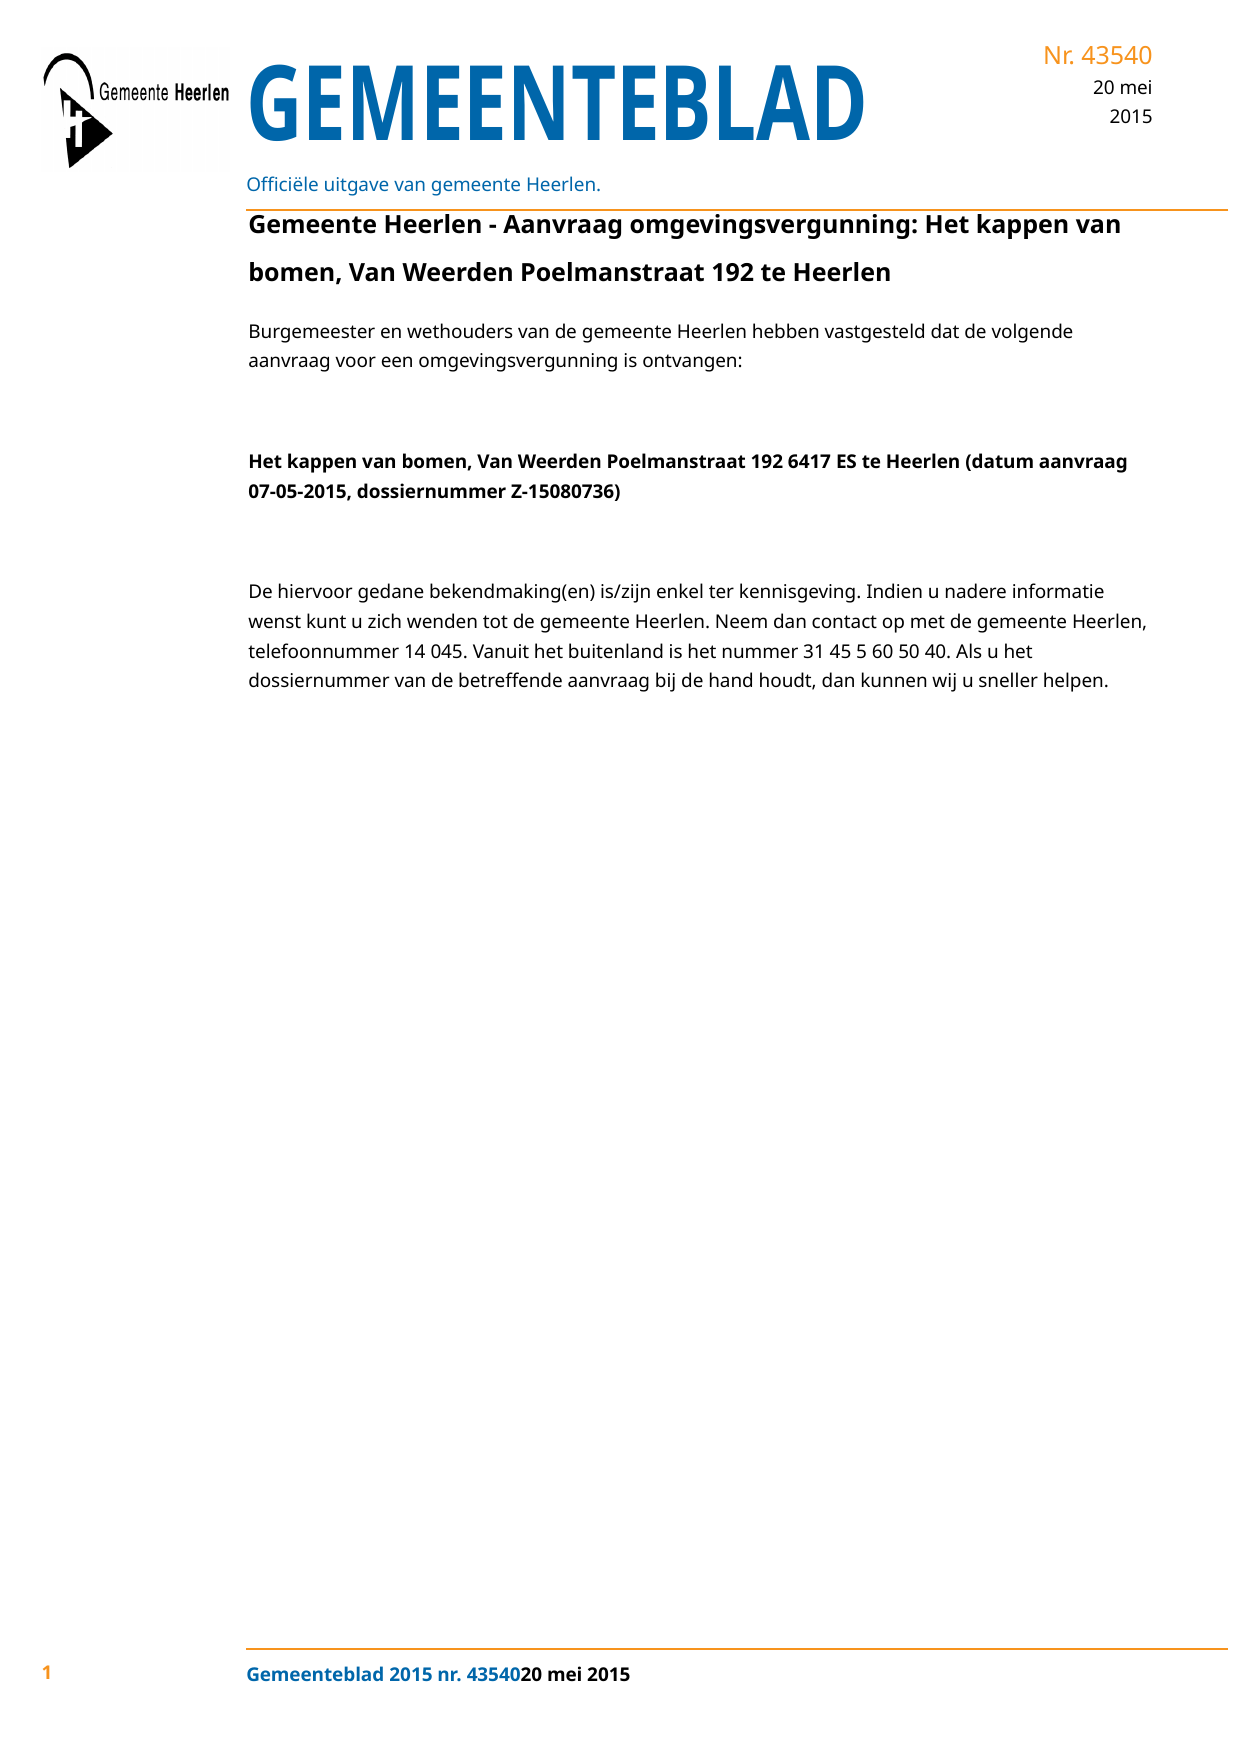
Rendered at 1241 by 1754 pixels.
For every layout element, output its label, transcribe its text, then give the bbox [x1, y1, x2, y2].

text Gemeente Heerlen - Aanvraag omgevingsvergunning: Het kappen van bomen, Van Weerden Poelmanstraat 192 te Heerlen [248, 211, 1152, 288]
text Het kappen van bomen, Van Weerden Poelmanstraat 192 6417 ES te Heerlen (datum aanvraag 07-05-2015, dossiernummer Z-15080736) [248, 448, 1152, 504]
picture [41, 47, 231, 172]
text Burgemeester en wethouders van de gemeente Heerlen hebben vastgesteld dat de volgende aanvraag voor een omgevingsvergunning is ontvangen: [248, 318, 1152, 373]
text De hiervoor gedane bekendmaking(en) is/zijn enkel ter kennisgeving. Indien u nadere informatie wenst kunt u zich wenden tot de gemeente Heerlen. Neem dan contact op met de gemeente Heerlen, telefoonnummer 14 045. Vanuit het buitenland is het nummer 31 45 5 60 50 40. Als u het dossiernummer van de betreffende aanvraag bij de hand houdt, dan kunnen wij u sneller helpen. [248, 579, 1152, 693]
